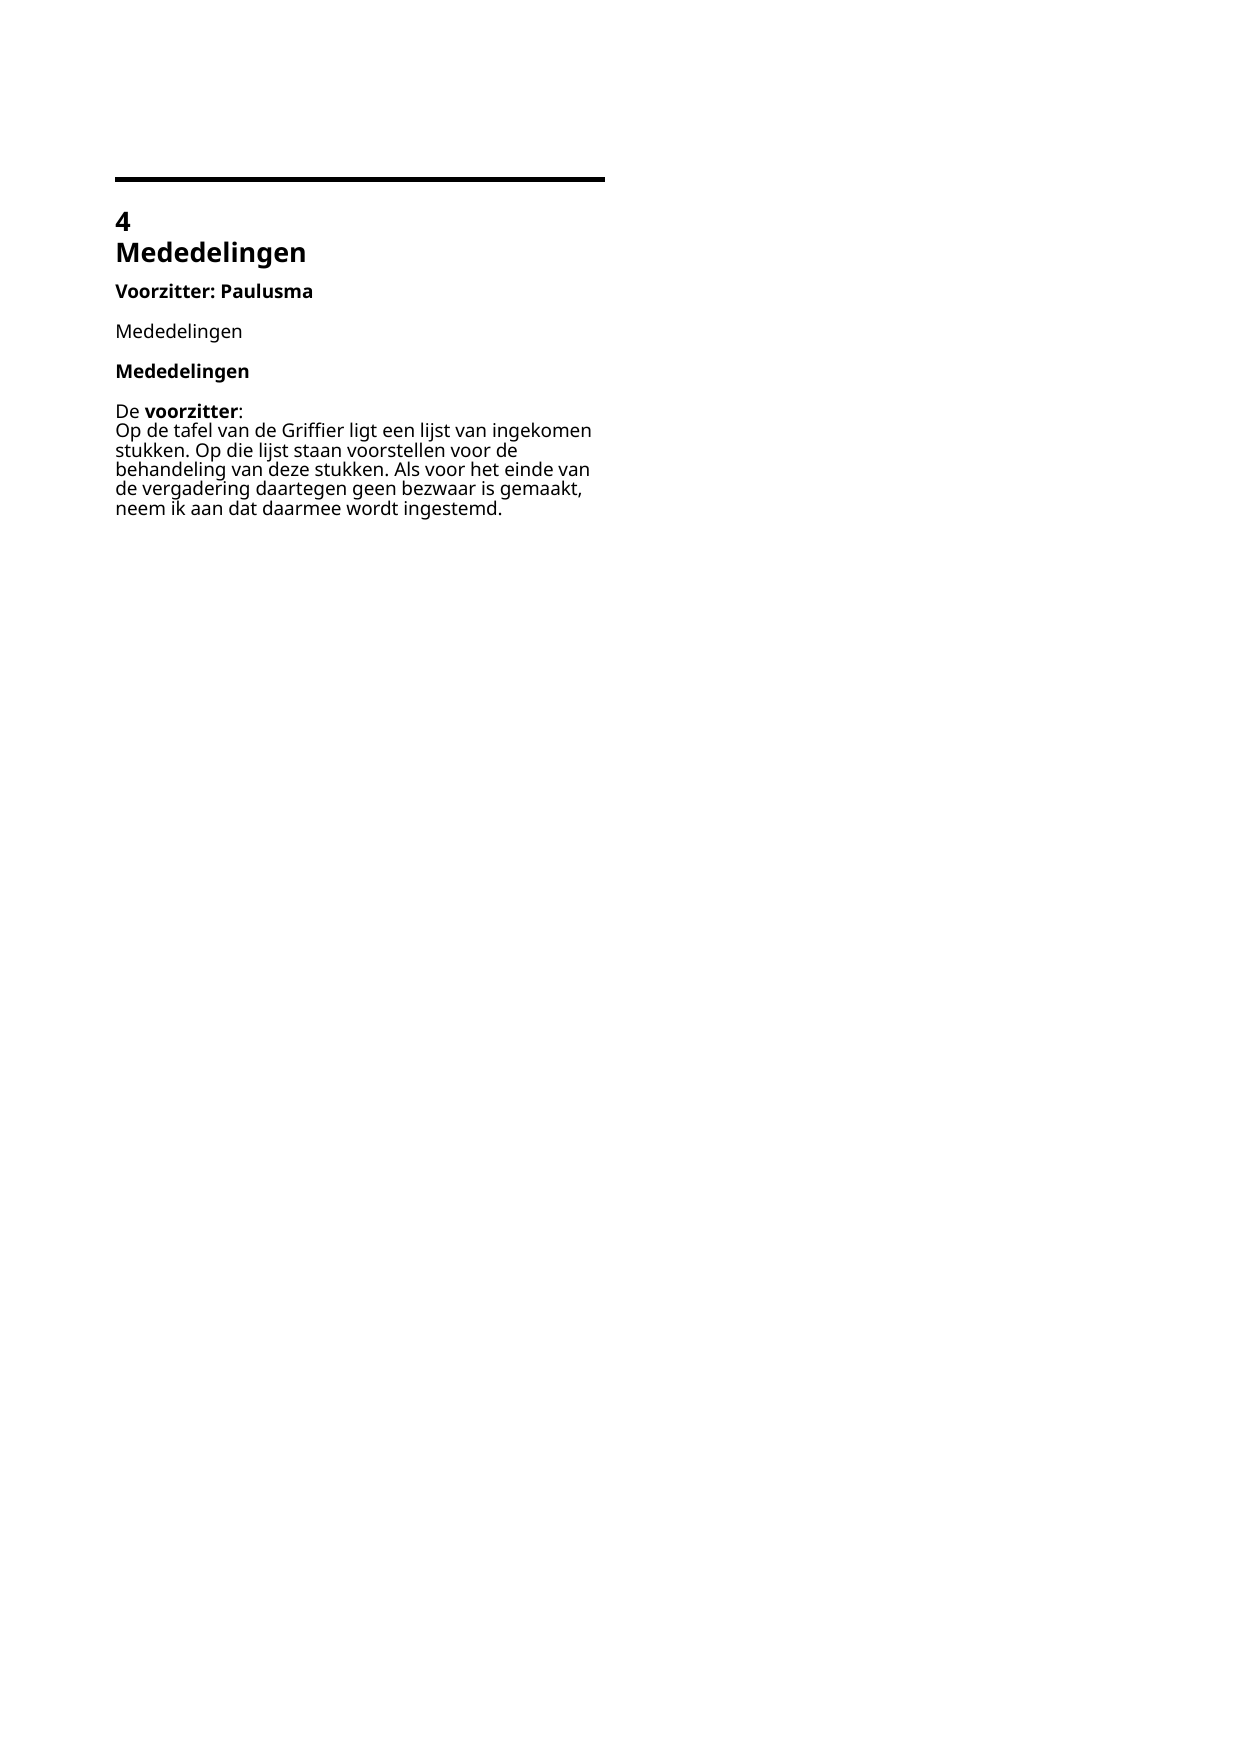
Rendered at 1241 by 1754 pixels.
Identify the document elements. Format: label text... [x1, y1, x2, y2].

text De voorzitter: [115, 403, 605, 422]
text 4 [115, 203, 605, 239]
text Voorzitter: Paulusma [115, 283, 605, 302]
text Op de tafel van de Griffier ligt een lijst van ingekomen stukken. Op die lijst staan voorstellen voor de behandeling van deze stukken. Als voor het einde van de vergadering daartegen geen bezwaar is gemaakt, neem ik aan dat daarmee wordt ingestemd. [115, 422, 605, 519]
text Mededelingen [115, 323, 605, 342]
text Mededelingen [115, 363, 605, 382]
text Mededelingen [115, 239, 605, 283]
